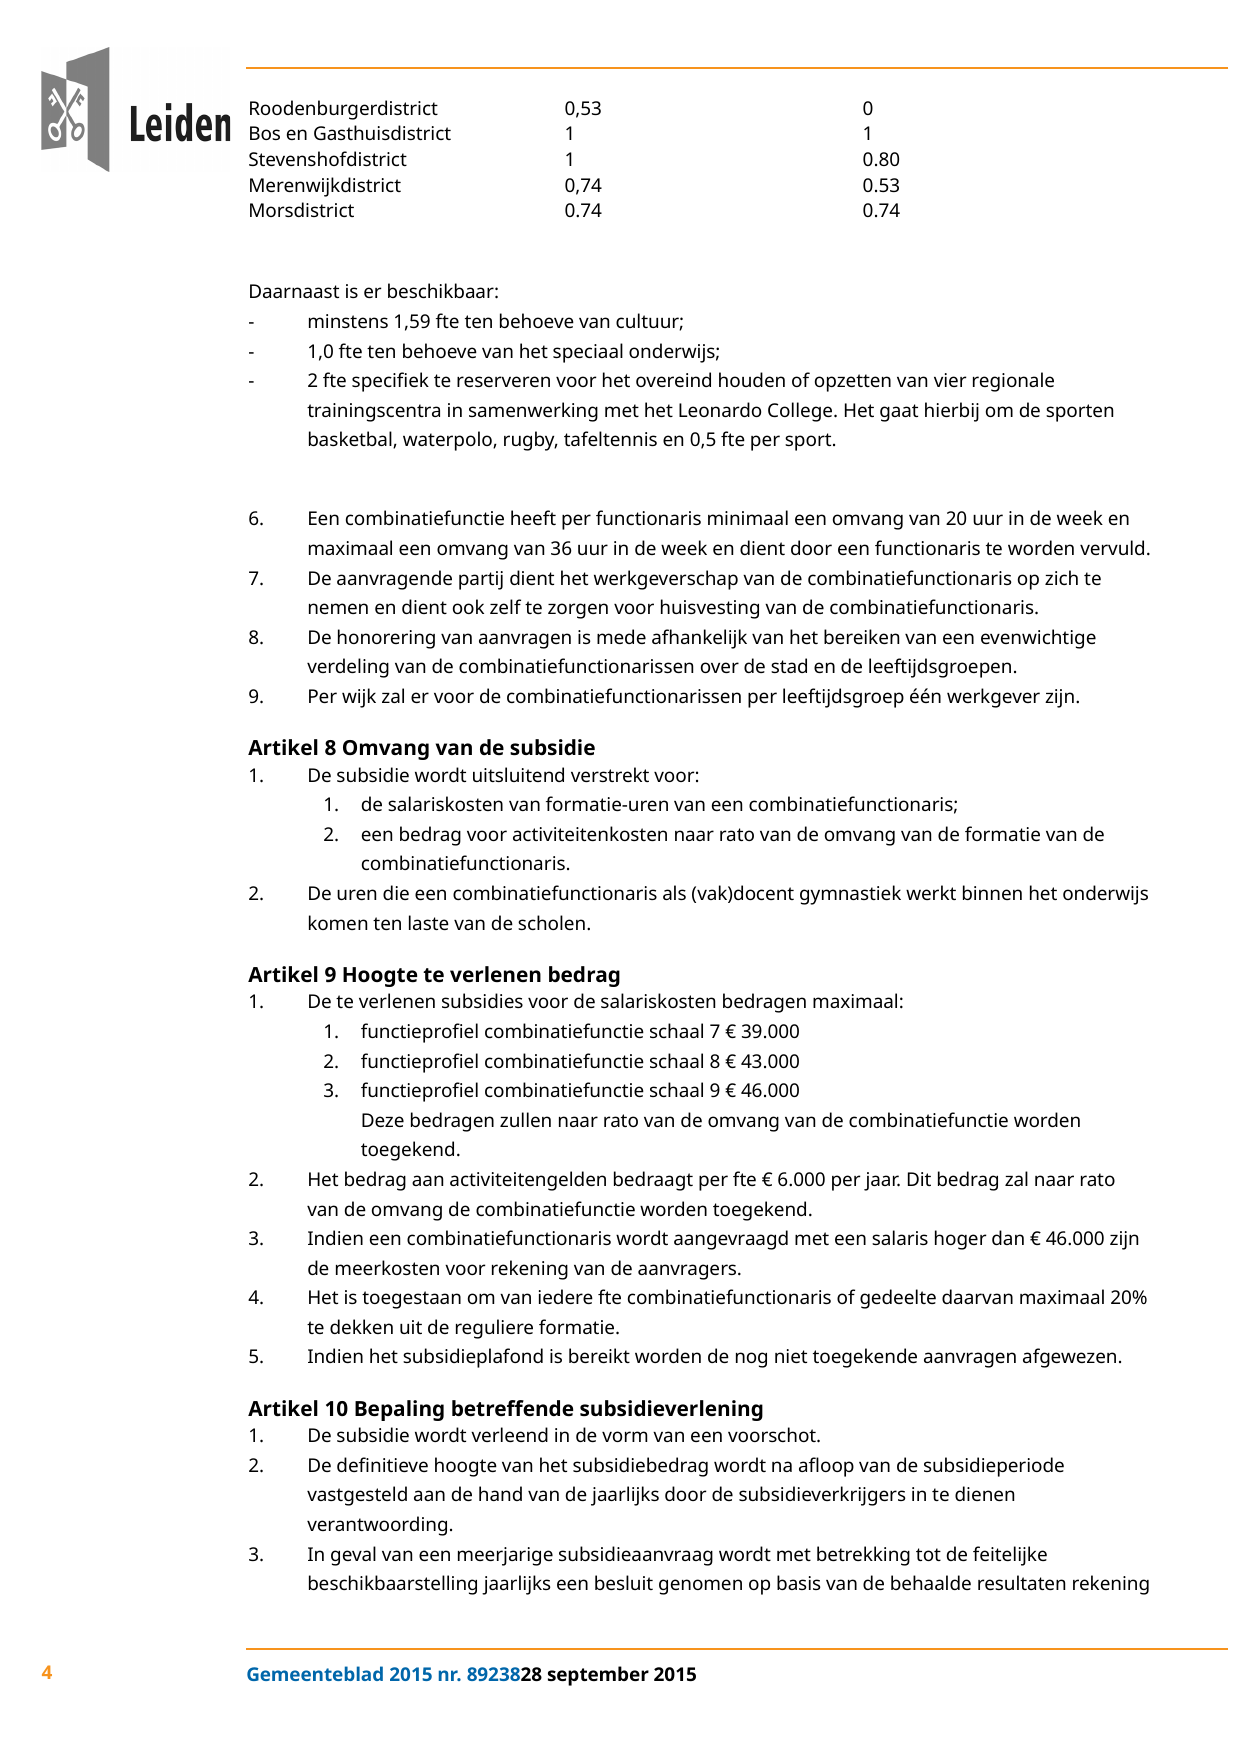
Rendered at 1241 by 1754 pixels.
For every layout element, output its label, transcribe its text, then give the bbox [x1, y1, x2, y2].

list Indien een combinatiefunctionaris wordt aangevraagd met een salaris hoger dan € 46.000 zijn de meerkosten voor rekening van de aanvragers. [248, 1225, 1152, 1281]
table_cell 0,53 [564, 95, 862, 121]
list De te verlenen subsidies voor de salariskosten bedragen maximaal: [248, 989, 1152, 1014]
list minstens 1,59 fte ten behoeve van cultuur; [248, 308, 1152, 334]
table_cell 0 [863, 95, 1152, 121]
list Per wijk zal er voor de combinatiefunctionarissen per leeftijdsgroep één werkgever zijn. [248, 683, 1152, 709]
table_cell 0,74 [564, 172, 862, 198]
list In geval van een meerjarige subsidieaanvraag wordt met betrekking tot de feitelijke beschikbaarstelling jaarlijks een besluit genomen op basis van de behaalde resultaten rekening [248, 1541, 1152, 1596]
list functieprofiel combinatiefunctie schaal 8 € 43.000 [323, 1048, 1152, 1073]
list De definitieve hoogte van het subsidiebedrag wordt na afloop van de subsidieperiode vastgesteld aan de hand van de jaarlijks door de subsidieverkrijgers in te dienen verantwoording. [248, 1452, 1152, 1537]
list Het is toegestaan om van iedere fte combinatiefunctionaris of gedeelte daarvan maximaal 20% te dekken uit de reguliere formatie. [248, 1284, 1152, 1340]
list een bedrag voor activiteitenkosten naar rato van de omvang van de formatie van de combinatiefunctionaris. [323, 821, 1152, 876]
table_cell Stevenshofdistrict [248, 146, 564, 172]
picture [41, 47, 231, 172]
table_cell 1 [863, 121, 1152, 146]
table_cell 0.74 [564, 198, 862, 223]
text Artikel 9 Hoogte te verlenen bedrag [248, 960, 1152, 989]
list De subsidie wordt verleend in de vorm van een voorschot. [248, 1422, 1152, 1448]
table_cell Merenwijkdistrict [248, 172, 564, 198]
text Daarnaast is er beschikbaar: [248, 279, 1152, 304]
table_cell Morsdistrict [248, 198, 564, 223]
list de salariskosten van formatie-uren van een combinatiefunctionaris; [323, 791, 1152, 817]
list De honorering van aanvragen is mede afhankelijk van het bereiken van een evenwichtige verdeling van de combinatiefunctionarissen over de stad en de leeftijdsgroepen. [248, 624, 1152, 679]
list Deze bedragen zullen naar rato van de omvang van de combinatiefunctie worden toegekend. [323, 1107, 1152, 1162]
list De aanvragende partij dient het werkgeverschap van de combinatiefunctionaris op zich te nemen en dient ook zelf te zorgen voor huisvesting van de combinatiefunctionaris. [248, 565, 1152, 620]
list Een combinatiefunctie heeft per functionaris minimaal een omvang van 20 uur in de week en maximaal een omvang van 36 uur in de week en dient door een functionaris te worden vervuld. [248, 506, 1152, 561]
table_cell 1 [564, 146, 862, 172]
table_cell 1 [564, 121, 862, 146]
list functieprofiel combinatiefunctie schaal 7 € 39.000 [323, 1018, 1152, 1044]
table_cell Bos en Gasthuisdistrict [248, 121, 564, 146]
list Indien het subsidieplafond is bereikt worden de nog niet toegekende aanvragen afgewezen. [248, 1344, 1152, 1369]
text Artikel 8 Omvang van de subsidie [248, 733, 1152, 762]
table_cell Roodenburgerdistrict [248, 95, 564, 121]
list De subsidie wordt uitsluitend verstrekt voor: [248, 762, 1152, 788]
text Artikel 10 Bepaling betreffende subsidieverlening [248, 1394, 1152, 1422]
list Het bedrag aan activiteitengelden bedraagt per fte € 6.000 per jaar. Dit bedrag zal naar rato van de omvang de combinatiefunctie worden toegekend. [248, 1166, 1152, 1221]
list functieprofiel combinatiefunctie schaal 9 € 46.000 [323, 1077, 1152, 1103]
table_cell 0.74 [863, 198, 1152, 223]
list De uren die een combinatiefunctionaris als (vak)docent gymnastiek werkt binnen het onderwijs komen ten laste van de scholen. [248, 880, 1152, 936]
list 2 fte specifiek te reserveren voor het overeind houden of opzetten van vier regionale trainingscentra in samenwerking met het Leonardo College. Het gaat hierbij om de sporten basketbal, waterpolo, rugby, tafeltennis en 0,5 fte per sport. [248, 367, 1152, 452]
table_cell 0.53 [863, 172, 1152, 198]
list 1,0 fte ten behoeve van het speciaal onderwijs; [248, 338, 1152, 364]
table_cell 0.80 [863, 146, 1152, 172]
